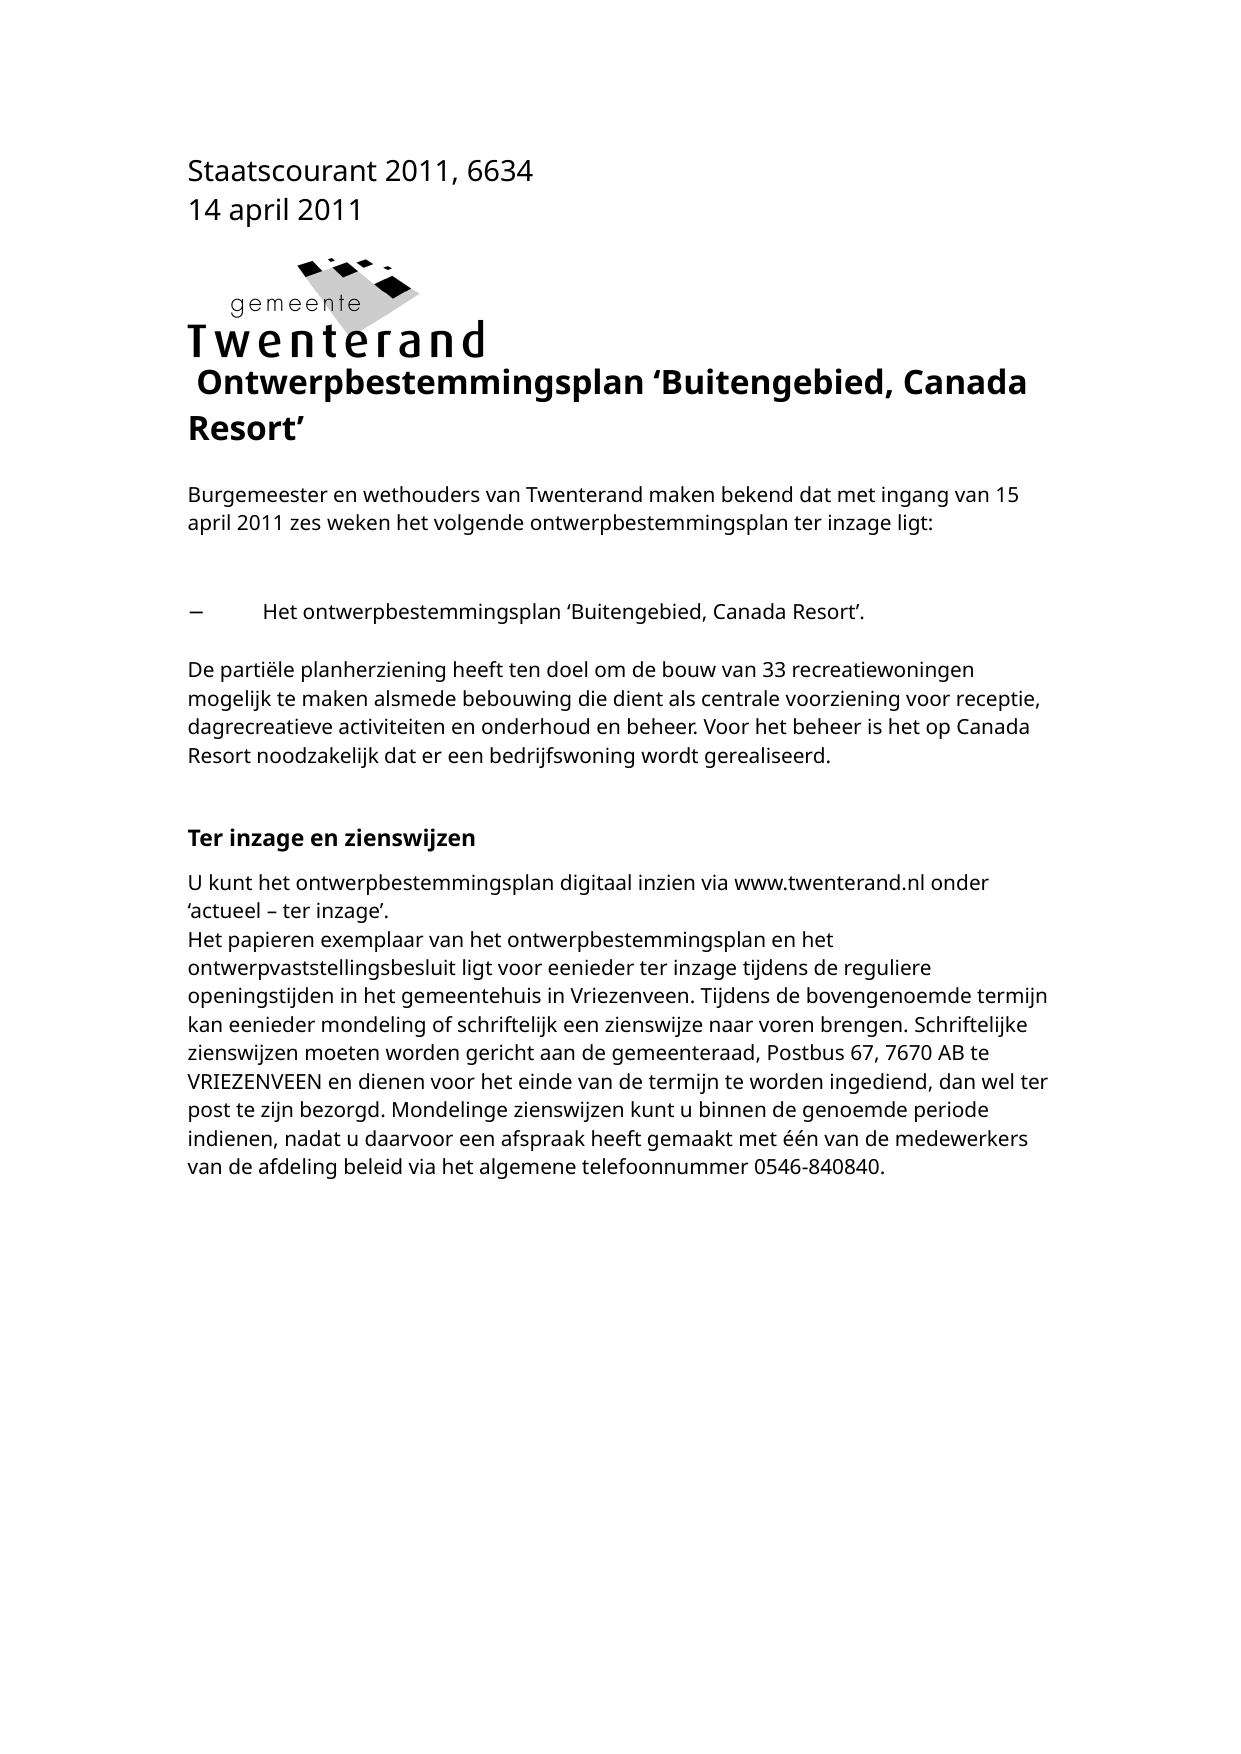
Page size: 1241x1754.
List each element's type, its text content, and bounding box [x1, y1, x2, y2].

text Het papieren exemplaar van het ontwerpbestemmingsplan en het ontwerpvaststellingsbesluit ligt voor eenieder ter inzage tijdens de reguliere openingstijden in het gemeentehuis in Vriezenveen. Tijdens de bovengenoemde termijn kan eenieder mondeling of schriftelijk een zienswijze naar voren brengen. Schriftelijke zienswijzen moeten worden gericht aan de gemeenteraad, Postbus 67, 7670 AB te VRIEZENVEEN en dienen voor het einde van de termijn te worden ingediend, dan wel ter post te zijn bezorgd. Mondelinge zienswijzen kunt u binnen de genoemde periode indienen, nadat u daarvoor een afspraak heeft gemaakt met één van de medewerkers van de afdeling beleid via het algemene telefoonnummer 0546-840840. [187, 925, 1053, 1181]
text U kunt het ontwerpbestemmingsplan digitaal inzien via www.twenterand.nl onder ‘actueel – ter inzage’. [187, 868, 1053, 925]
text Staatscourant 2011, 6634 [187, 150, 1053, 190]
text 14 april 2011 [187, 190, 1053, 229]
subtitle Ter inzage en zienswijzen [187, 822, 1053, 853]
text De partiële planherziening heeft ten doel om de bouw van 33 recreatiewoningen mogelijk te maken alsmede bebouwing die dient als centrale voorziening voor receptie, dagrecreatieve activiteiten en onderhoud en beheer. Voor het beheer is het op Canada Resort noodzakelijk dat er een bedrijfswoning wordt gerealiseerd. [187, 655, 1053, 769]
picture [187, 258, 484, 359]
subtitle Ontwerpbestemmingsplan ‘Buitengebied, Canada Resort’ [187, 271, 1053, 450]
list Het ontwerpbestemmingsplan ‘Buitengebied, Canada Resort’. [187, 597, 1053, 625]
text Burgemeester en wethouders van Twenterand maken bekend dat met ingang van 15 april 2011 zes weken het volgende ontwerpbestemmingsplan ter inzage ligt: [187, 480, 1053, 537]
